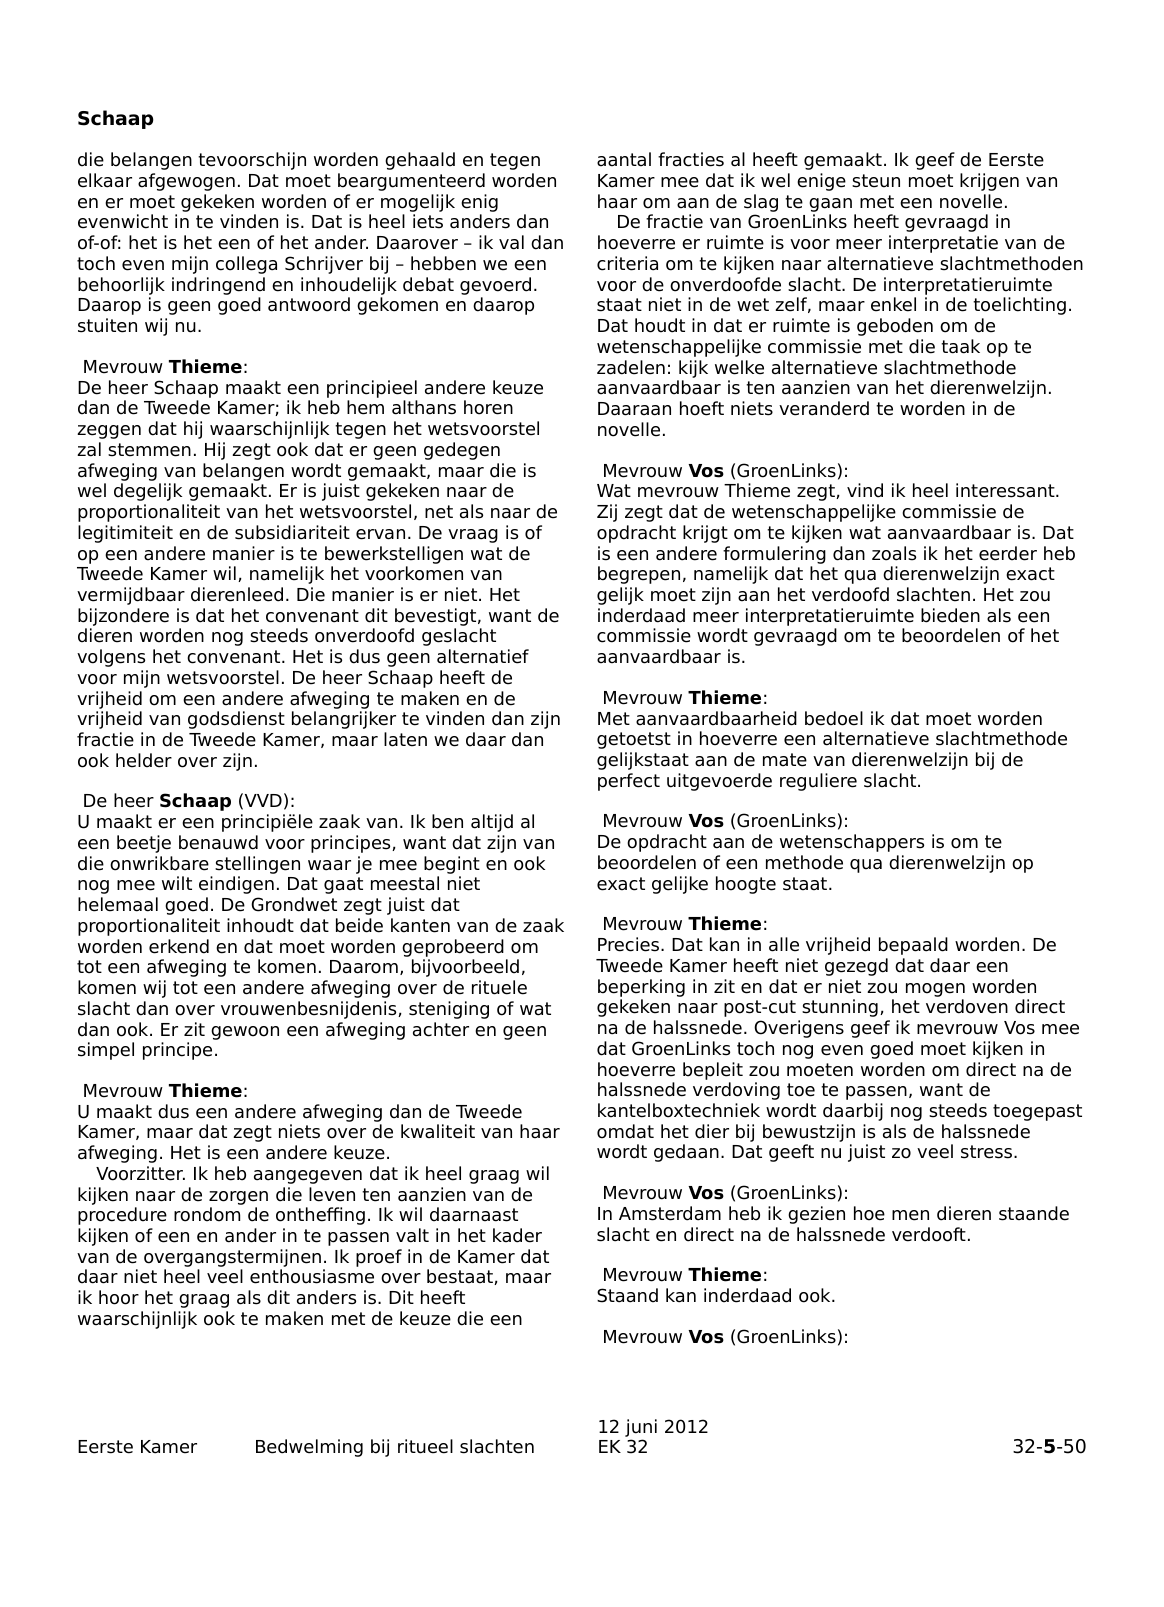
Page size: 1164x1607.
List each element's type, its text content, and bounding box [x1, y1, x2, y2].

text Voorzitter. Ik heb aangegeven dat ik heel graag wil kijken naar de zorgen die leven ten aanzien van de procedure rondom de ontheffing. Ik wil daarnaast kijken of een en ander in te passen valt in het kader van de overgangstermijnen. Ik proef in de Kamer dat daar niet heel veel enthousiasme over bestaat, maar ik hoor het graag als dit anders is. Dit heeft waarschijnlijk ook te maken met de keuze die een [77, 1164, 567, 1329]
text Wat mevrouw Thieme zegt, vind ik heel interessant. Zij zegt dat de wetenschappelijke commissie de opdracht krijgt om te kijken wat aanvaardbaar is. Dat is een andere formulering dan zoals ik het eerder heb begrepen, namelijk dat het qua dierenwelzijn exact gelijk moet zijn aan het verdoofd slachten. Het zou inderdaad meer interpretatieruimte bieden als een commissie wordt gevraagd om te beoordelen of het aanvaardbaar is. [596, 481, 1087, 668]
text Mevrouw Thieme: [77, 1081, 567, 1102]
text U maakt er een principiële zaak van. Ik ben altijd al een beetje benauwd voor principes, want dat zijn van die onwrikbare stellingen waar je mee begint en ook nog mee wilt eindigen. Dat gaat meestal niet helemaal goed. De Grondwet zegt juist dat proportionaliteit inhoudt dat beide kanten van de zaak worden erkend en dat moet worden geprobeerd om tot een afweging te komen. Daarom, bijvoorbeeld, komen wij tot een andere afweging over de rituele slacht dan over vrouwenbesnijdenis, steniging of wat dan ook. Er zit gewoon een afweging achter en geen simpel principe. [77, 812, 567, 1061]
text Met aanvaardbaarheid bedoel ik dat moet worden getoetst in hoeverre een alternatieve slachtmethode gelijkstaat aan de mate van dierenwelzijn bij de perfect uitgevoerde reguliere slacht. [596, 708, 1087, 791]
text U maakt dus een andere afweging dan de Tweede Kamer, maar dat zegt niets over de kwaliteit van haar afweging. Het is een andere keuze. [77, 1102, 567, 1164]
text Mevrouw Vos (GroenLinks): [596, 460, 1087, 481]
text Mevrouw Vos (GroenLinks): [596, 811, 1087, 832]
text Mevrouw Thieme: [77, 357, 567, 377]
text De fractie van GroenLinks heeft gevraagd in hoeverre er ruimte is voor meer interpretatie van de criteria om te kijken naar alternatieve slachtmethoden voor de onverdoofde slacht. De interpretatieruimte staat niet in de wet zelf, maar enkel in de toelichting. Dat houdt in dat er ruimte is geboden om de wetenschappelijke commissie met die taak op te zadelen: kijk welke alternatieve slachtmethode aanvaardbaar is ten aanzien van het dierenwelzijn. Daaraan hoeft niets veranderd te worden in de novelle. [596, 212, 1087, 440]
text Mevrouw Vos (GroenLinks): [596, 1183, 1087, 1204]
text De heer Schaap (VVD): [77, 791, 567, 812]
text Mevrouw Thieme: [596, 1265, 1087, 1286]
text Staand kan inderdaad ook. [596, 1286, 1087, 1307]
text De heer Schaap maakt een principieel andere keuze dan de Tweede Kamer; ik heb hem althans horen zeggen dat hij waarschijnlijk tegen het wetsvoorstel zal stemmen. Hij zegt ook dat er geen gedegen afweging van belangen wordt gemaakt, maar die is wel degelijk gemaakt. Er is juist gekeken naar de proportionaliteit van het wetsvoorstel, net als naar de legitimiteit en de subsidiariteit ervan. De vraag is of op een andere manier is te bewerkstelligen wat de Tweede Kamer wil, namelijk het voorkomen van vermijdbaar dierenleed. Die manier is er niet. Het bijzondere is dat het convenant dit bevestigt, want de dieren worden nog steeds onverdoofd geslacht volgens het convenant. Het is dus geen alternatief voor mijn wetsvoorstel. De heer Schaap heeft de vrijheid om een andere afweging te maken en de vrijheid van godsdienst belangrijker te vinden dan zijn fractie in de Tweede Kamer, maar laten we daar dan ook helder over zijn. [77, 377, 567, 771]
text De opdracht aan de wetenschappers is om te beoordelen of een methode qua dierenwelzijn op exact gelijke hoogte staat. [596, 832, 1087, 894]
text In Amsterdam heb ik gezien hoe men dieren staande slacht en direct na de halssnede verdooft. [596, 1204, 1087, 1245]
text Mevrouw Thieme: [596, 688, 1087, 708]
text Precies. Dat kan in alle vrijheid bepaald worden. De Tweede Kamer heeft niet gezegd dat daar een beperking in zit en dat er niet zou mogen worden gekeken naar post-cut stunning, het verdoven direct na de halssnede. Overigens geef ik mevrouw Vos mee dat GroenLinks toch nog even goed moet kijken in hoeverre bepleit zou moeten worden om direct na de halssnede verdoving toe te passen, want de kantelboxtechniek wordt daarbij nog steeds toegepast omdat het dier bij bewustzijn is als de halssnede wordt gedaan. Dat geeft nu juist zo veel stress. [596, 935, 1087, 1163]
text aantal fracties al heeft gemaakt. Ik geef de Eerste Kamer mee dat ik wel enige steun moet krijgen van haar om aan de slag te gaan met een novelle. [596, 150, 1087, 212]
text Mevrouw Vos (GroenLinks): [596, 1327, 1087, 1347]
text die belangen tevoorschijn worden gehaald en tegen elkaar afgewogen. Dat moet beargumenteerd worden en er moet gekeken worden of er mogelijk enig evenwicht in te vinden is. Dat is heel iets anders dan of-of: het is het een of het ander. Daarover – ik val dan toch even mijn collega Schrijver bij – hebben we een behoorlijk indringend en inhoudelijk debat gevoerd. Daarop is geen goed antwoord gekomen en daarop stuiten wij nu. [77, 150, 567, 337]
text Mevrouw Thieme: [596, 914, 1087, 935]
